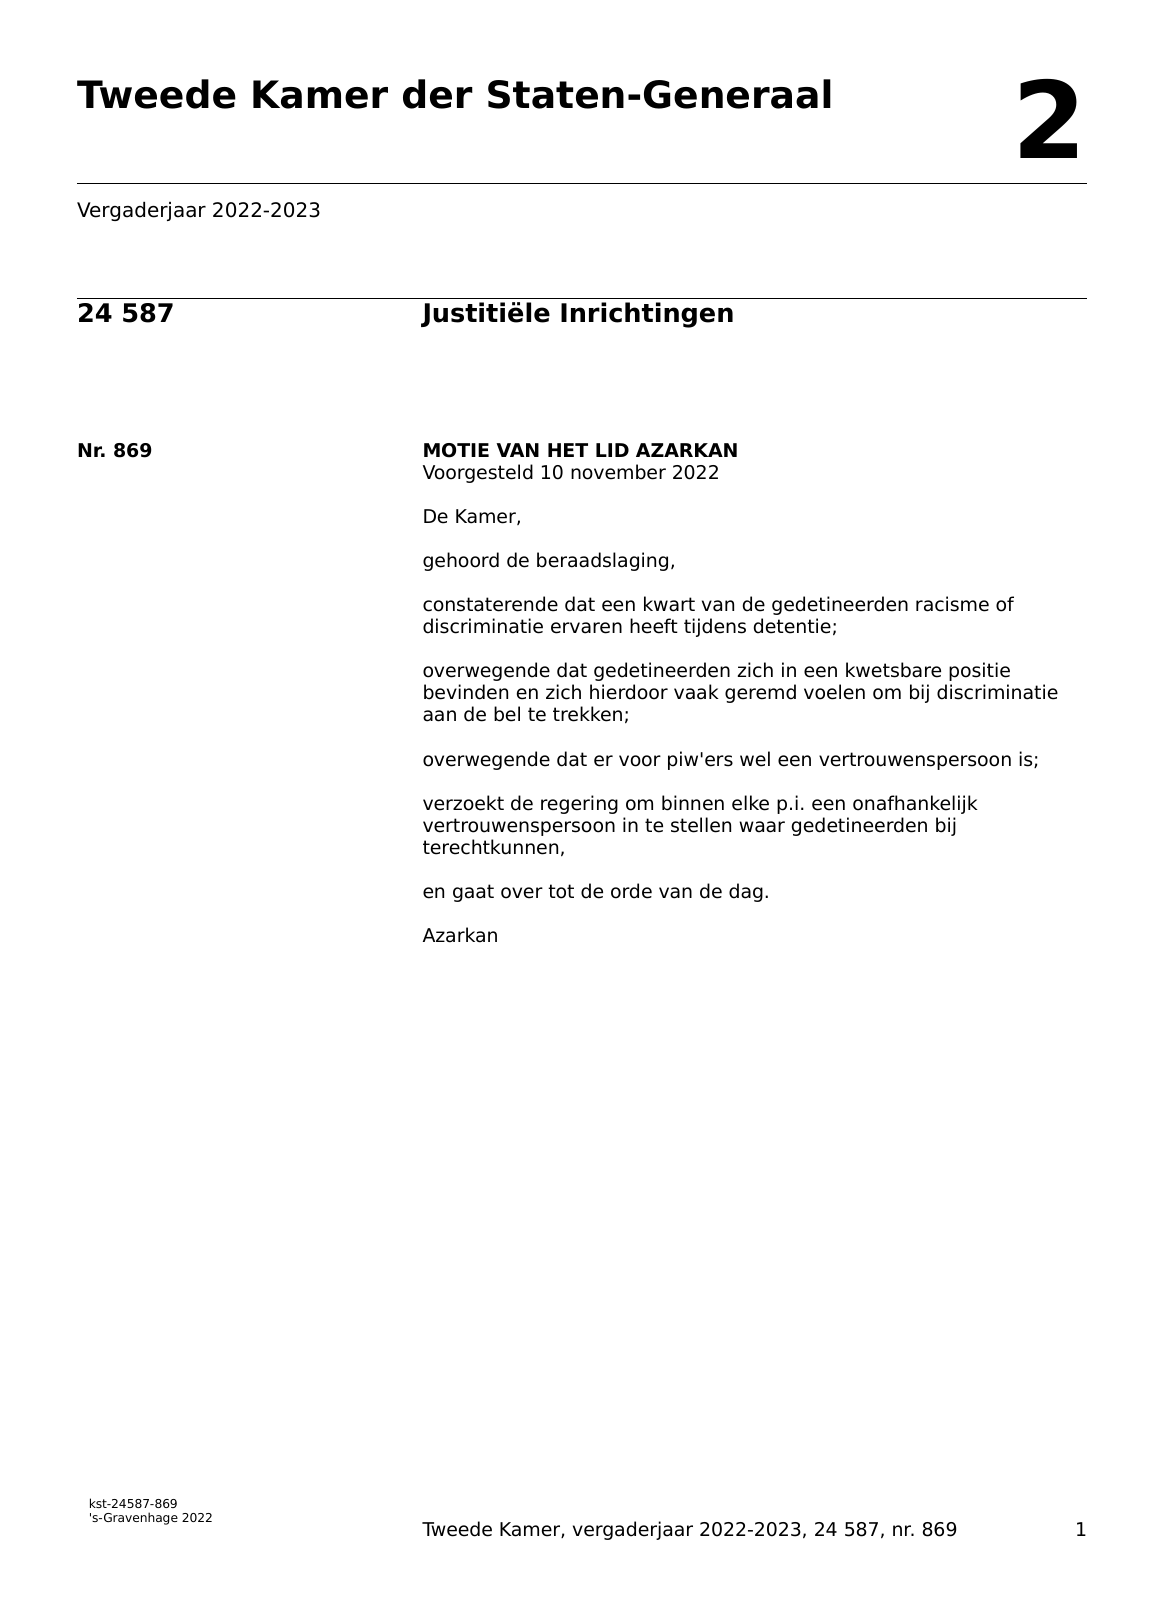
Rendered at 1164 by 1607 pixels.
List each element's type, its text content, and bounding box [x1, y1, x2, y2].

subtitle 24 587 Justitiële Inrichtingen [77, 299, 1087, 329]
text kst-24587-869 [88, 1497, 323, 1511]
text overwegende dat er voor piw'ers wel een vertrouwenspersoon is; [422, 748, 1087, 770]
text 's-Gravenhage 2022 [88, 1511, 323, 1525]
table_header Tweede Kamer der Staten-Generaal [77, 59, 886, 183]
subtitle Nr. 869 MOTIE VAN HET LID AZARKAN [77, 440, 1087, 462]
text en gaat over tot de orde van de dag. [422, 881, 1087, 903]
text verzoekt de regering om binnen elke p.i. een onafhankelijk vertrouwenspersoon in te stellen waar gedetineerden bij terechtkunnen, [422, 793, 1087, 858]
table_cell Vergaderjaar 2022-2023 [77, 184, 1087, 298]
text overwegende dat gedetineerden zich in een kwetsbare positie bevinden en zich hierdoor vaak geremd voelen om bij discriminatie aan de bel te trekken; [422, 660, 1087, 726]
table_header 2 [886, 59, 1087, 183]
text Voorgesteld 10 november 2022 [422, 462, 1087, 484]
text Azarkan [422, 925, 1087, 947]
text De Kamer, [422, 506, 1087, 528]
text gehoord de beraadslaging, [422, 550, 1087, 572]
text constaterende dat een kwart van de gedetineerden racisme of discriminatie ervaren heeft tijdens detentie; [422, 594, 1087, 638]
